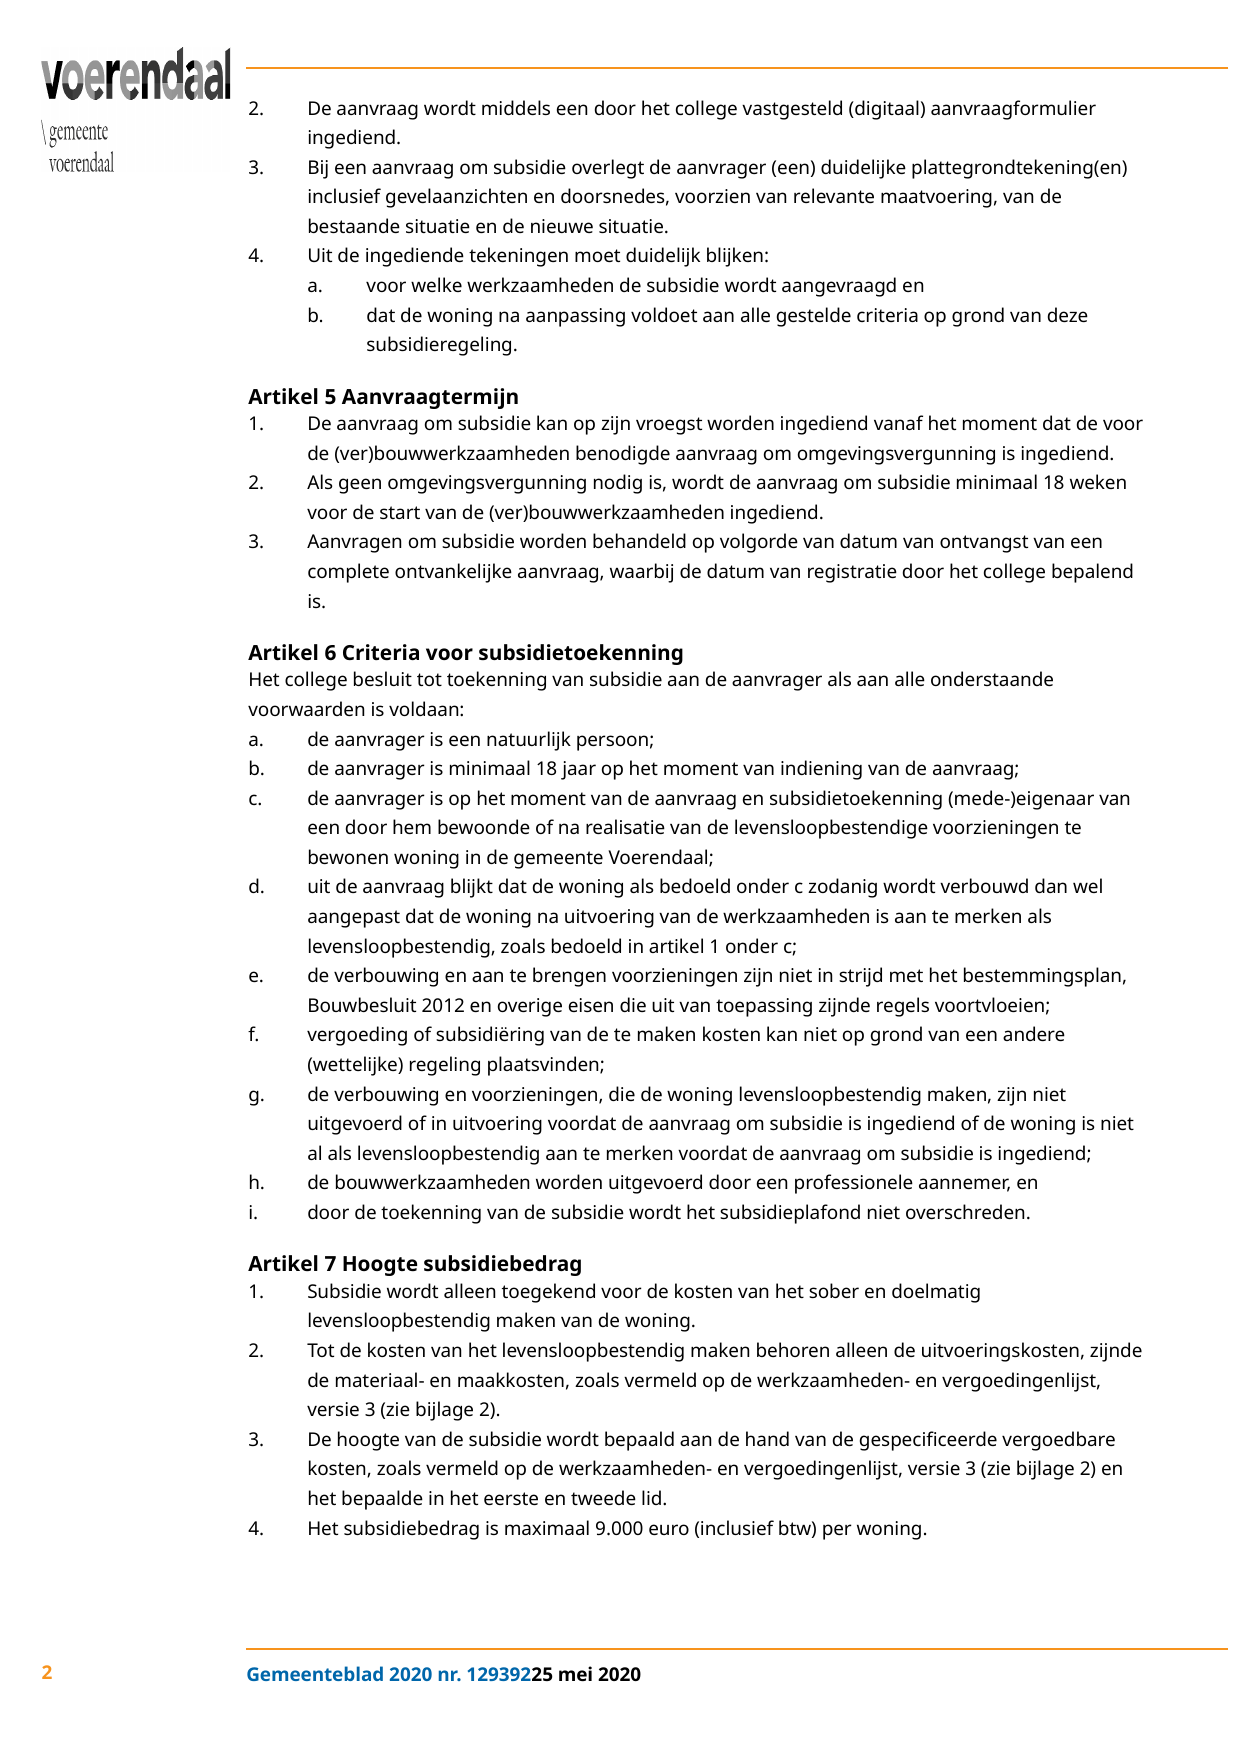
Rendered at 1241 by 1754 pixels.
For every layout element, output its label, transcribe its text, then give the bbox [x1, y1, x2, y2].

list Uit de ingediende tekeningen moet duidelijk blijken: [248, 243, 1152, 268]
list Als geen omgevingsvergunning nodig is, wordt de aanvraag om subsidie minimaal 18 weken voor de start van de (ver)bouwwerkzaamheden ingediend. [248, 469, 1152, 525]
list Subsidie wordt alleen toegekend voor de kosten van het sober en doelmatig levensloopbestendig maken van de woning. [248, 1278, 1152, 1333]
picture [41, 47, 231, 172]
list Bij een aanvraag om subsidie overlegt de aanvrager (een) duidelijke plattegrondtekening(en) inclusief gevelaanzichten en doorsnedes, voorzien van relevante maatvoering, van de bestaande situatie en de nieuwe situatie. [248, 154, 1152, 239]
list voor welke werkzaamheden de subsidie wordt aangevraagd en [307, 272, 1152, 298]
list de verbouwing en aan te brengen voorzieningen zijn niet in strijd met het bestemmingsplan, Bouwbesluit 2012 en overige eisen die uit van toepassing zijnde regels voortvloeien; [248, 962, 1152, 1018]
list de aanvrager is minimaal 18 jaar op het moment van indiening van de aanvraag; [248, 755, 1152, 781]
list uit de aanvraag blijkt dat de woning als bedoeld onder c zodanig wordt verbouwd dan wel aangepast dat de woning na uitvoering van de werkzaamheden is aan te merken als levensloopbestendig, zoals bedoeld in artikel 1 onder c; [248, 874, 1152, 959]
list de aanvrager is op het moment van de aanvraag en subsidietoekenning (mede-)eigenaar van een door hem bewoonde of na realisatie van de levensloopbestendige voorzieningen te bewonen woning in de gemeente Voerendaal; [248, 785, 1152, 870]
list Aanvragen om subsidie worden behandeld op volgorde van datum van ontvangst van een complete ontvankelijke aanvraag, waarbij de datum van registratie door het college bepalend is. [248, 529, 1152, 613]
list dat de woning na aanpassing voldoet aan alle gestelde criteria op grond van deze subsidieregeling. [307, 302, 1152, 357]
list Het subsidiebedrag is maximaal 9.000 euro (inclusief btw) per woning. [248, 1515, 1152, 1540]
list door de toekenning van de subsidie wordt het subsidieplafond niet overschreden. [248, 1199, 1152, 1225]
text Artikel 5 Aanvraagtermijn [248, 382, 1152, 410]
list de verbouwing en voorzieningen, die de woning levensloopbestendig maken, zijn niet uitgevoerd of in uitvoering voordat de aanvraag om subsidie is ingediend of de woning is niet al als levensloopbestendig aan te merken voordat de aanvraag om subsidie is ingediend; [248, 1081, 1152, 1166]
list De aanvraag om subsidie kan op zijn vroegst worden ingediend vanaf het moment dat de voor de (ver)bouwwerkzaamheden benodigde aanvraag om omgevingsvergunning is ingediend. [248, 410, 1152, 466]
text Artikel 7 Hoogte subsidiebedrag [248, 1249, 1152, 1278]
list de bouwwerkzaamheden worden uitgevoerd door een professionele aannemer, en [248, 1169, 1152, 1195]
list De aanvraag wordt middels een door het college vastgesteld (digitaal) aanvraagformulier ingediend. [248, 95, 1152, 150]
text Het college besluit tot toekenning van subsidie aan de aanvrager als aan alle onderstaande voorwaarden is voldaan: [248, 667, 1152, 722]
list de aanvrager is een natuurlijk persoon; [248, 726, 1152, 752]
list Tot de kosten van het levensloopbestendig maken behoren alleen de uitvoeringskosten, zijnde de materiaal- en maakkosten, zoals vermeld op de werkzaamheden- en vergoedingenlijst, versie 3 (zie bijlage 2). [248, 1337, 1152, 1422]
list vergoeding of subsidiëring van de te maken kosten kan niet op grond van een andere (wettelijke) regeling plaatsvinden; [248, 1022, 1152, 1077]
list De hoogte van de subsidie wordt bepaald aan de hand van de gespecificeerde vergoedbare kosten, zoals vermeld op de werkzaamheden- en vergoedingenlijst, versie 3 (zie bijlage 2) en het bepaalde in het eerste en tweede lid. [248, 1426, 1152, 1511]
text Artikel 6 Criteria voor subsidietoekenning [248, 638, 1152, 667]
